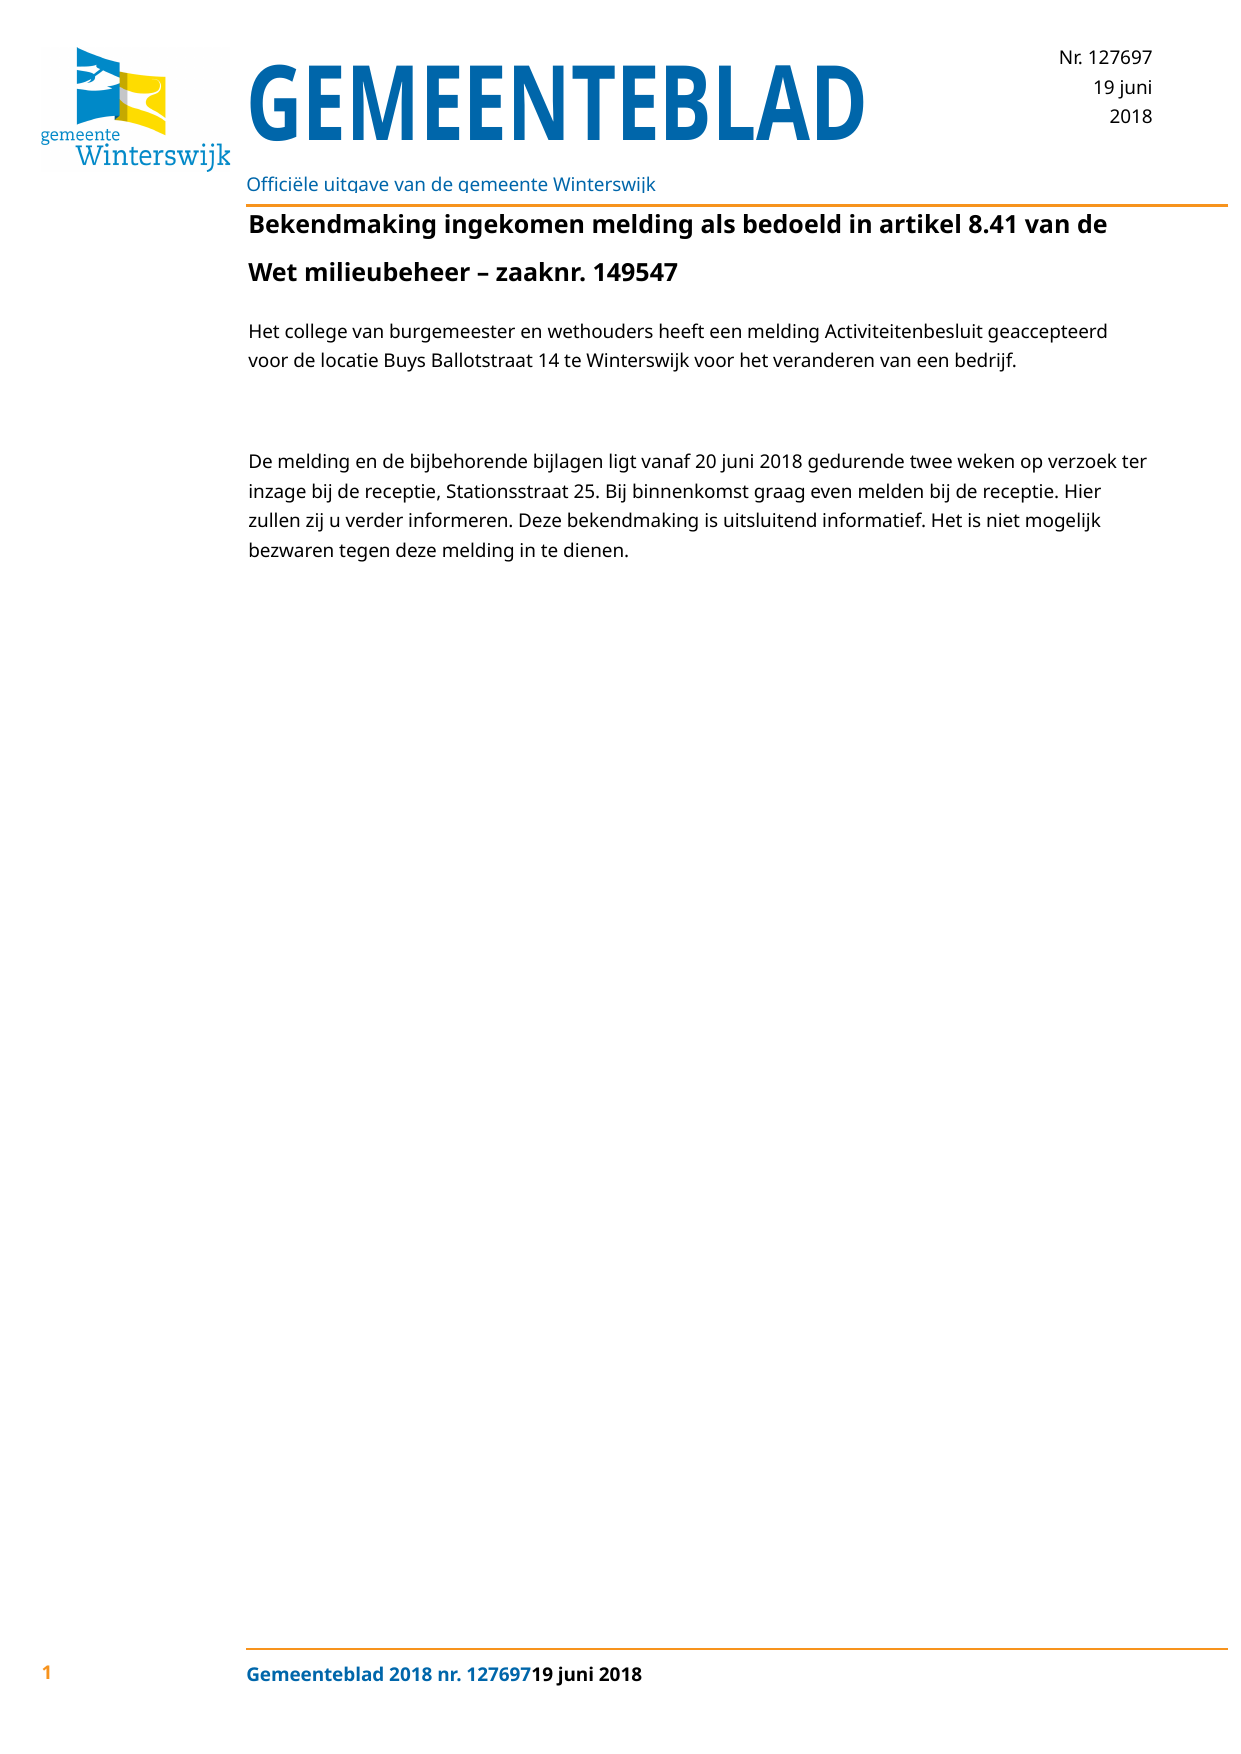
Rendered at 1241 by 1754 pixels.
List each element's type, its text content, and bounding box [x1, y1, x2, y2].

text De melding en de bijbehorende bijlagen ligt vanaf 20 juni 2018 gedurende twee weken op verzoek ter inzage bij de receptie, Stationsstraat 25. Bij binnenkomst graag even melden bij de receptie. Hier zullen zij u verder informeren. Deze bekendmaking is uitsluitend informatief. Het is niet mogelijk bezwaren tegen deze melding in te dienen. [248, 448, 1152, 563]
text Bekendmaking ingekomen melding als bedoeld in artikel 8.41 van de Wet milieubeheer – zaaknr. 149547 [248, 207, 1152, 288]
picture [225, 153, 231, 162]
picture [41, 47, 231, 172]
text Het college van burgemeester en wethouders heeft een melding Activiteitenbesluit geaccepteerd voor de locatie Buys Ballotstraat 14 te Winterswijk voor het veranderen van een bedrijf. [248, 318, 1152, 373]
